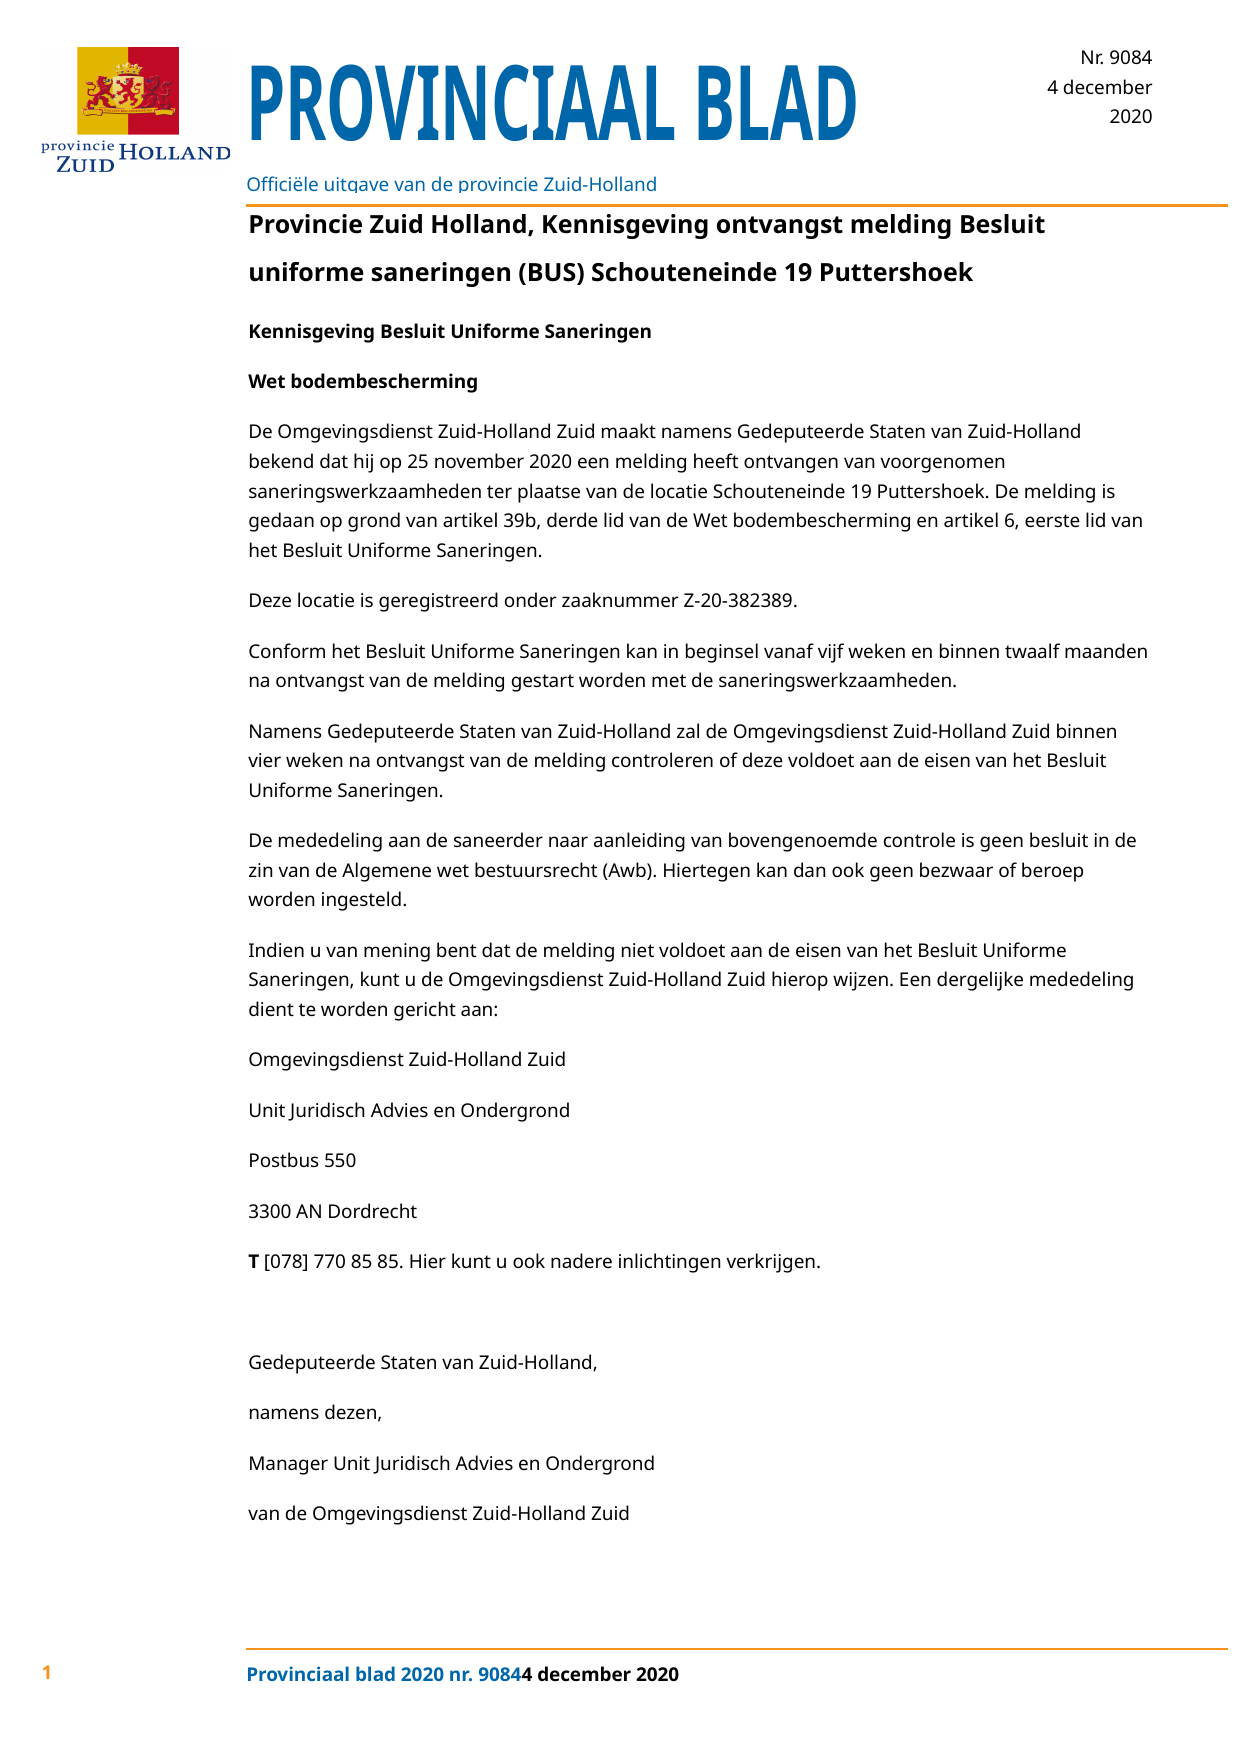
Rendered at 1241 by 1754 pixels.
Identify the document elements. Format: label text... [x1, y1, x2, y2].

text De Omgevingsdienst Zuid-Holland Zuid maakt namens Gedeputeerde Staten van Zuid-Holland bekend dat hij op 25 november 2020 een melding heeft ontvangen van voorgenomen saneringswerkzaamheden ter plaatse van de locatie Schouteneinde 19 Puttershoek. De melding is gedaan op grond van artikel 39b, derde lid van de Wet bodembescherming en artikel 6, eerste lid van het Besluit Uniforme Saneringen. [248, 419, 1152, 563]
picture [41, 47, 231, 172]
text Postbus 550 [248, 1147, 1152, 1173]
text Deze locatie is geregistreerd onder zaaknummer Z-20-382389. [248, 587, 1152, 613]
text namens dezen, [248, 1399, 1152, 1425]
text Unit Juridisch Advies en Ondergrond [248, 1097, 1152, 1123]
text Gedeputeerde Staten van Zuid-Holland, [248, 1349, 1152, 1375]
text Provincie Zuid Holland, Kennisgeving ontvangst melding Besluit uniforme saneringen (BUS) Schouteneinde 19 Puttershoek [248, 207, 1152, 288]
text 3300 AN Dordrecht [248, 1198, 1152, 1224]
text van de Omgevingsdienst Zuid-Holland Zuid [248, 1500, 1152, 1526]
text Omgevingsdienst Zuid-Holland Zuid [248, 1047, 1152, 1072]
text Conform het Besluit Uniforme Saneringen kan in beginsel vanaf vijf weken en binnen twaalf maanden na ontvangst van de melding gestart worden met de saneringswerkzaamheden. [248, 638, 1152, 693]
text Wet bodembescherming [248, 368, 1152, 394]
text Indien u van mening bent dat de melding niet voldoet aan de eisen van het Besluit Uniforme Saneringen, kunt u de Omgevingsdienst Zuid-Holland Zuid hierop wijzen. Een dergelijke mededeling dient te worden gericht aan: [248, 937, 1152, 1022]
text Kennisgeving Besluit Uniforme Saneringen [248, 318, 1152, 344]
text De mededeling aan de saneerder naar aanleiding van bovengenoemde controle is geen besluit in de zin van de Algemene wet bestuursrecht (Awb). Hiertegen kan dan ook geen bezwaar of beroep worden ingesteld. [248, 827, 1152, 912]
text Manager Unit Juridisch Advies en Ondergrond [248, 1450, 1152, 1476]
text Namens Gedeputeerde Staten van Zuid-Holland zal de Omgevingsdienst Zuid-Holland Zuid binnen vier weken na ontvangst van de melding controleren of deze voldoet aan de eisen van het Besluit Uniforme Saneringen. [248, 718, 1152, 803]
text T [078] 770 85 85. Hier kunt u ook nadere inlichtingen verkrijgen. [248, 1248, 1152, 1274]
